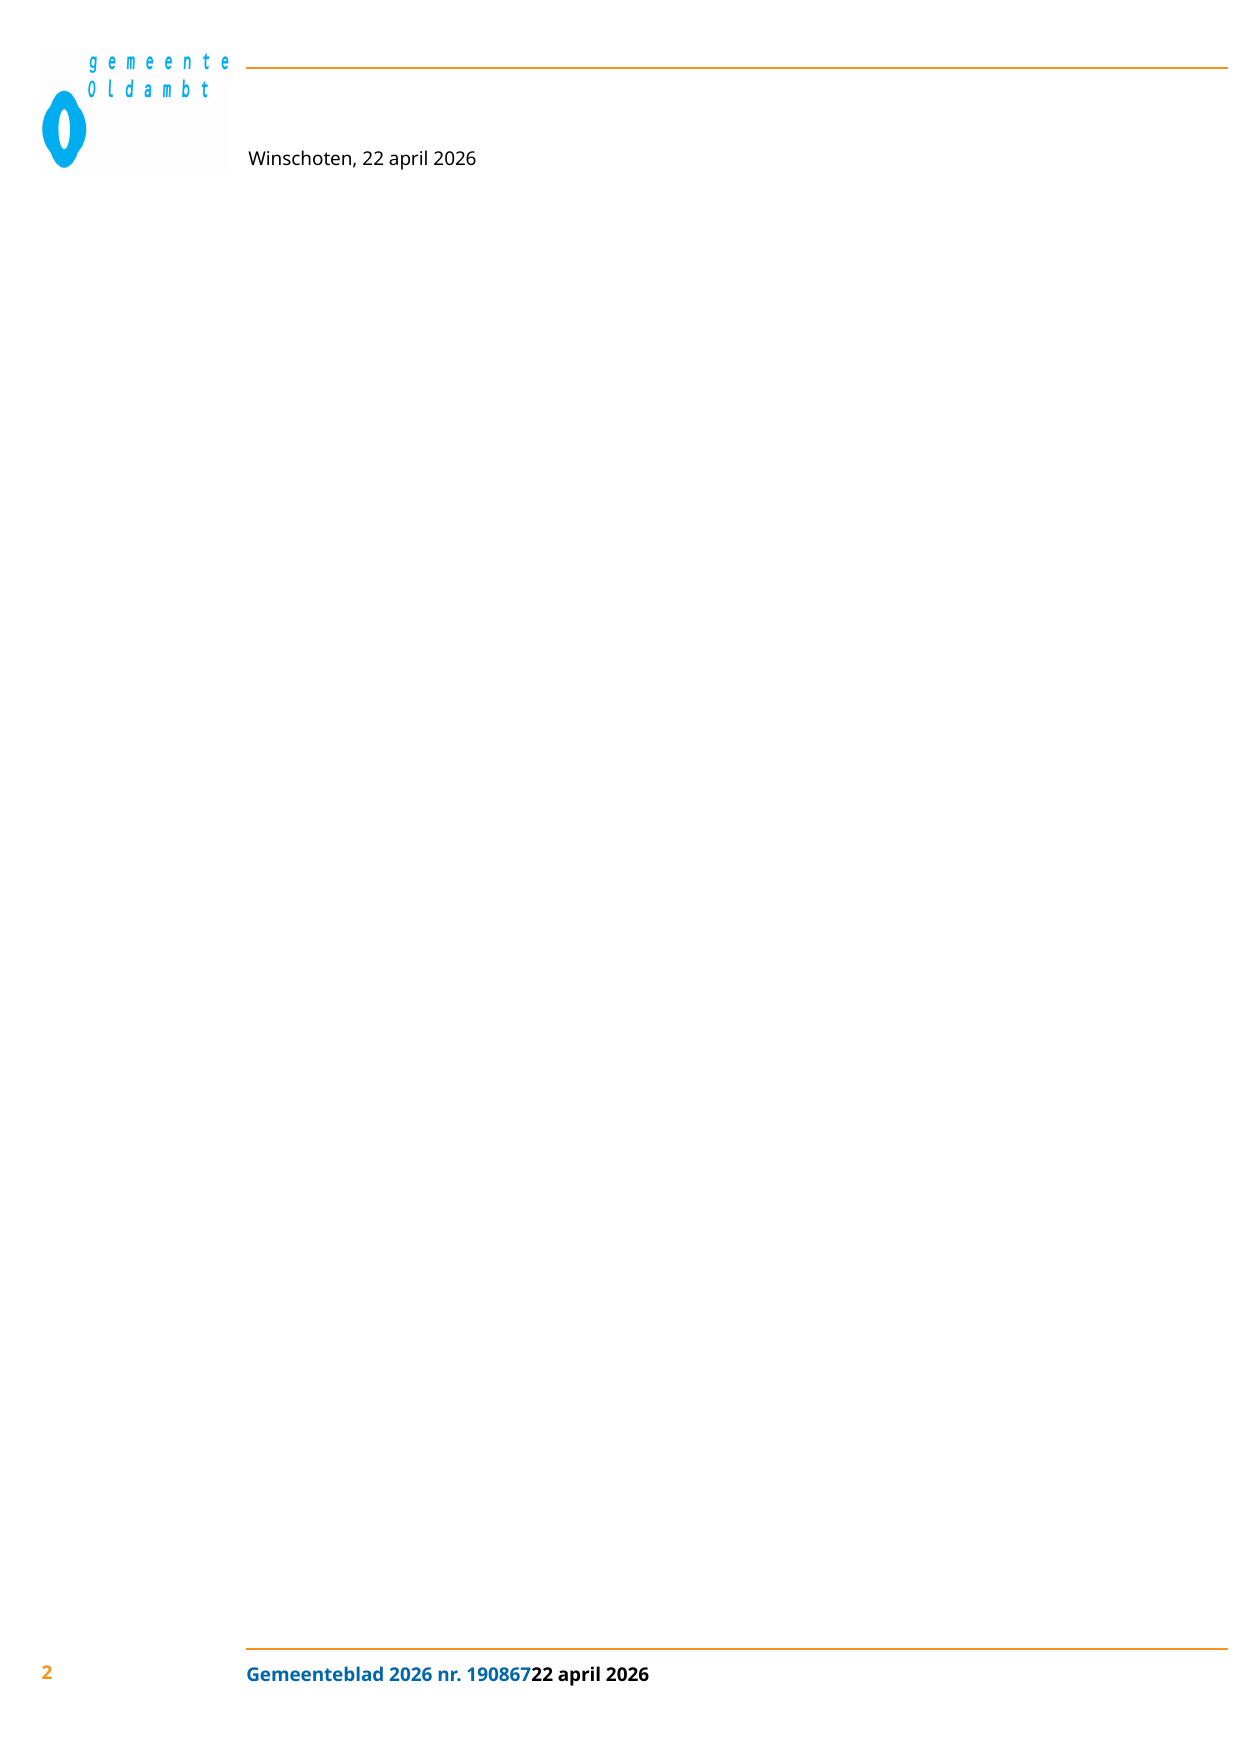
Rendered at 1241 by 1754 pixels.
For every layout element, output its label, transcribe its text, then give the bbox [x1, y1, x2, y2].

text Winschoten, 22 april 2026 [248, 145, 1152, 171]
picture [41, 47, 231, 172]
